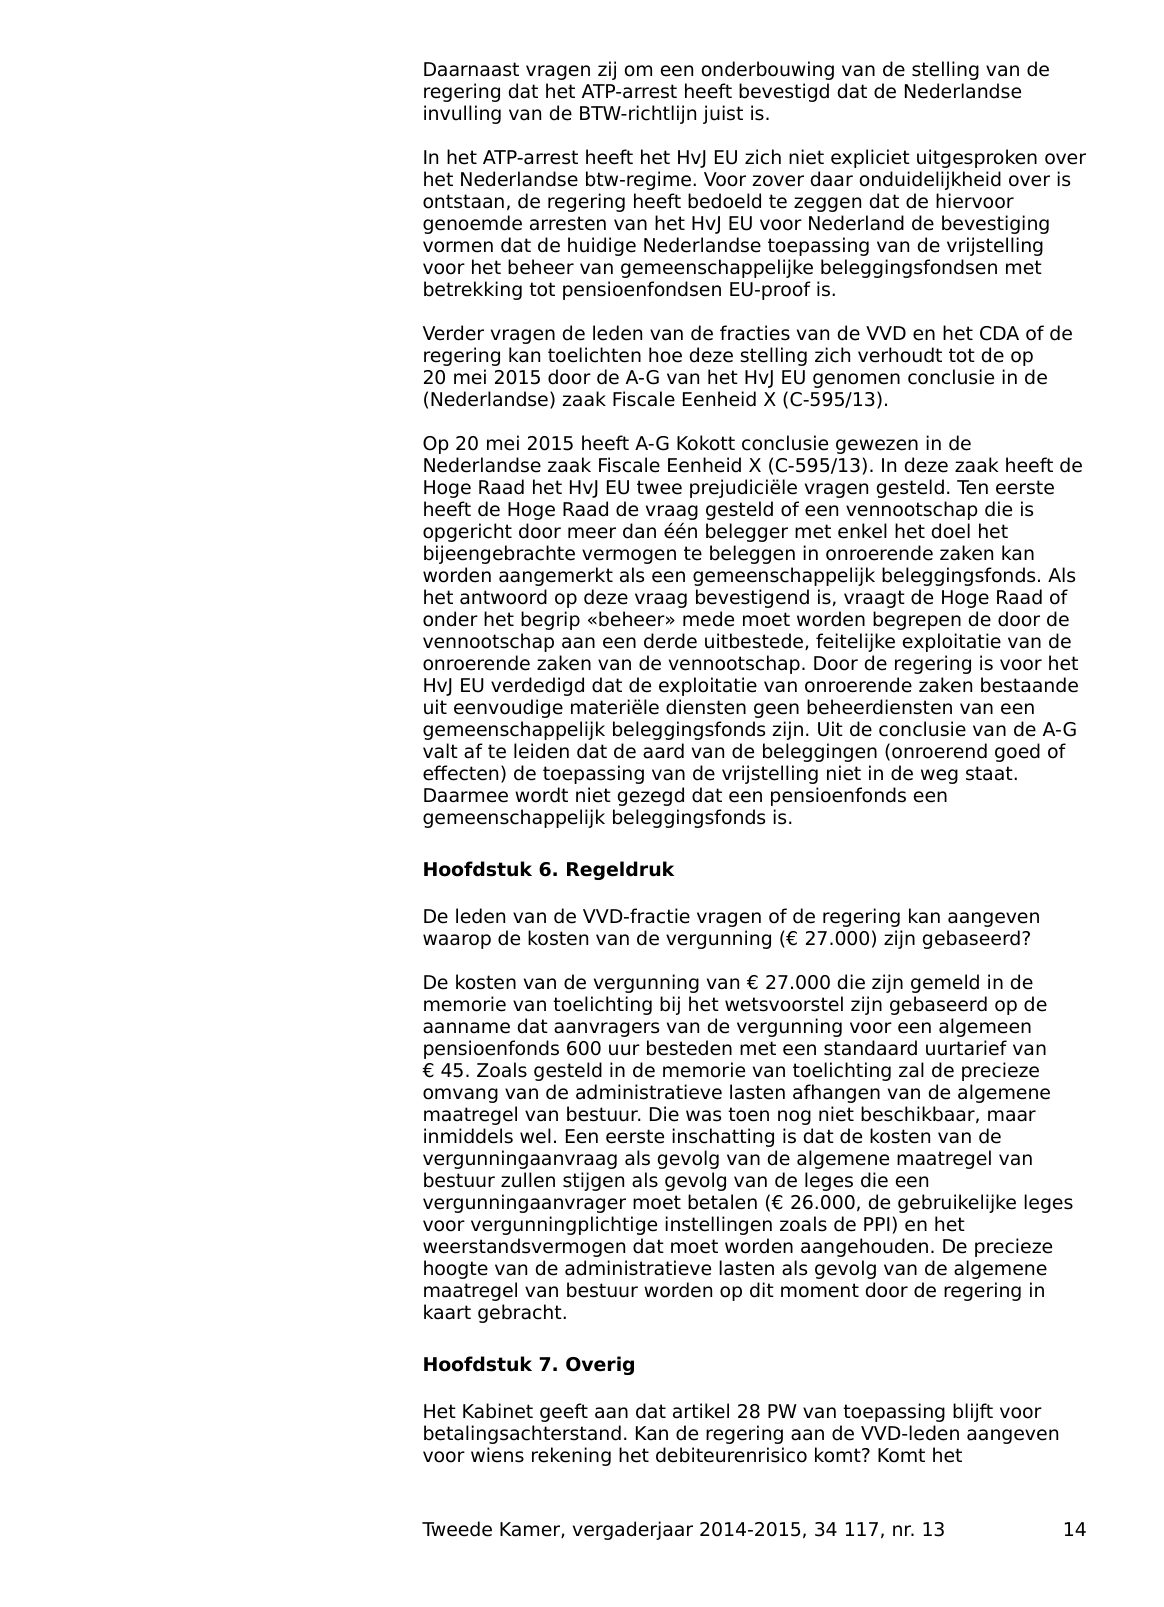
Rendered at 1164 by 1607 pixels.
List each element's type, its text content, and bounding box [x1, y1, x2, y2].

text De leden van de VVD-fractie vragen of de regering kan aangeven waarop de kosten van de vergunning (€ 27.000) zijn gebaseerd? [422, 906, 1087, 950]
text De kosten van de vergunning van € 27.000 die zijn gemeld in de memorie van toelichting bij het wetsvoorstel zijn gebaseerd op de aanname dat aanvragers van de vergunning voor een algemeen pensioenfonds 600 uur besteden met een standaard uurtarief van € 45. Zoals gesteld in de memorie van toelichting zal de precieze omvang van de administratieve lasten afhangen van de algemene maatregel van bestuur. Die was toen nog niet beschikbaar, maar inmiddels wel. Een eerste inschatting is dat de kosten van de vergunningaanvraag als gevolg van de algemene maatregel van bestuur zullen stijgen als gevolg van de leges die een vergunningaanvrager moet betalen (€ 26.000, de gebruikelijke leges voor vergunningplichtige instellingen zoals de PPI) en het weerstandsvermogen dat moet worden aangehouden. De precieze hoogte van de administratieve lasten als gevolg van de algemene maatregel van bestuur worden op dit moment door de regering in kaart gebracht. [422, 972, 1087, 1324]
subtitle Hoofdstuk 6. Regeldruk [422, 859, 1087, 881]
text In het ATP-arrest heeft het HvJ EU zich niet expliciet uitgesproken over het Nederlandse btw-regime. Voor zover daar onduidelijkheid over is ontstaan, de regering heeft bedoeld te zeggen dat de hiervoor genoemde arresten van het HvJ EU voor Nederland de bevestiging vormen dat de huidige Nederlandse toepassing van de vrijstelling voor het beheer van gemeenschappelijke beleggingsfondsen met betrekking tot pensioenfondsen EU-proof is. [422, 147, 1087, 301]
subtitle Hoofdstuk 7. Overig [422, 1354, 1087, 1376]
text Het Kabinet geeft aan dat artikel 28 PW van toepassing blijft voor betalingsachterstand. Kan de regering aan de VVD-leden aangeven voor wiens rekening het debiteurenrisico komt? Komt het [422, 1401, 1087, 1467]
text Verder vragen de leden van de fracties van de VVD en het CDA of de regering kan toelichten hoe deze stelling zich verhoudt tot de op 20 mei 2015 door de A-G van het HvJ EU genomen conclusie in de (Nederlandse) zaak Fiscale Eenheid X (C-595/13). [422, 323, 1087, 411]
text Op 20 mei 2015 heeft A-G Kokott conclusie gewezen in de Nederlandse zaak Fiscale Eenheid X (C-595/13). In deze zaak heeft de Hoge Raad het HvJ EU twee prejudiciële vragen gesteld. Ten eerste heeft de Hoge Raad de vraag gesteld of een vennootschap die is opgericht door meer dan één belegger met enkel het doel het bijeengebrachte vermogen te beleggen in onroerende zaken kan worden aangemerkt als een gemeenschappelijk beleggingsfonds. Als het antwoord op deze vraag bevestigend is, vraagt de Hoge Raad of onder het begrip «beheer» mede moet worden begrepen de door de vennootschap aan een derde uitbestede, feitelijke exploitatie van de onroerende zaken van de vennootschap. Door de regering is voor het HvJ EU verdedigd dat de exploitatie van onroerende zaken bestaande uit eenvoudige materiële diensten geen beheerdiensten van een gemeenschappelijk beleggingsfonds zijn. Uit de conclusie van de A-G valt af te leiden dat de aard van de beleggingen (onroerend goed of effecten) de toepassing van de vrijstelling niet in de weg staat. Daarmee wordt niet gezegd dat een pensioenfonds een gemeenschappelijk beleggingsfonds is. [422, 433, 1087, 829]
text Daarnaast vragen zij om een onderbouwing van de stelling van de regering dat het ATP-arrest heeft bevestigd dat de Nederlandse invulling van de BTW-richtlijn juist is. [422, 59, 1087, 125]
